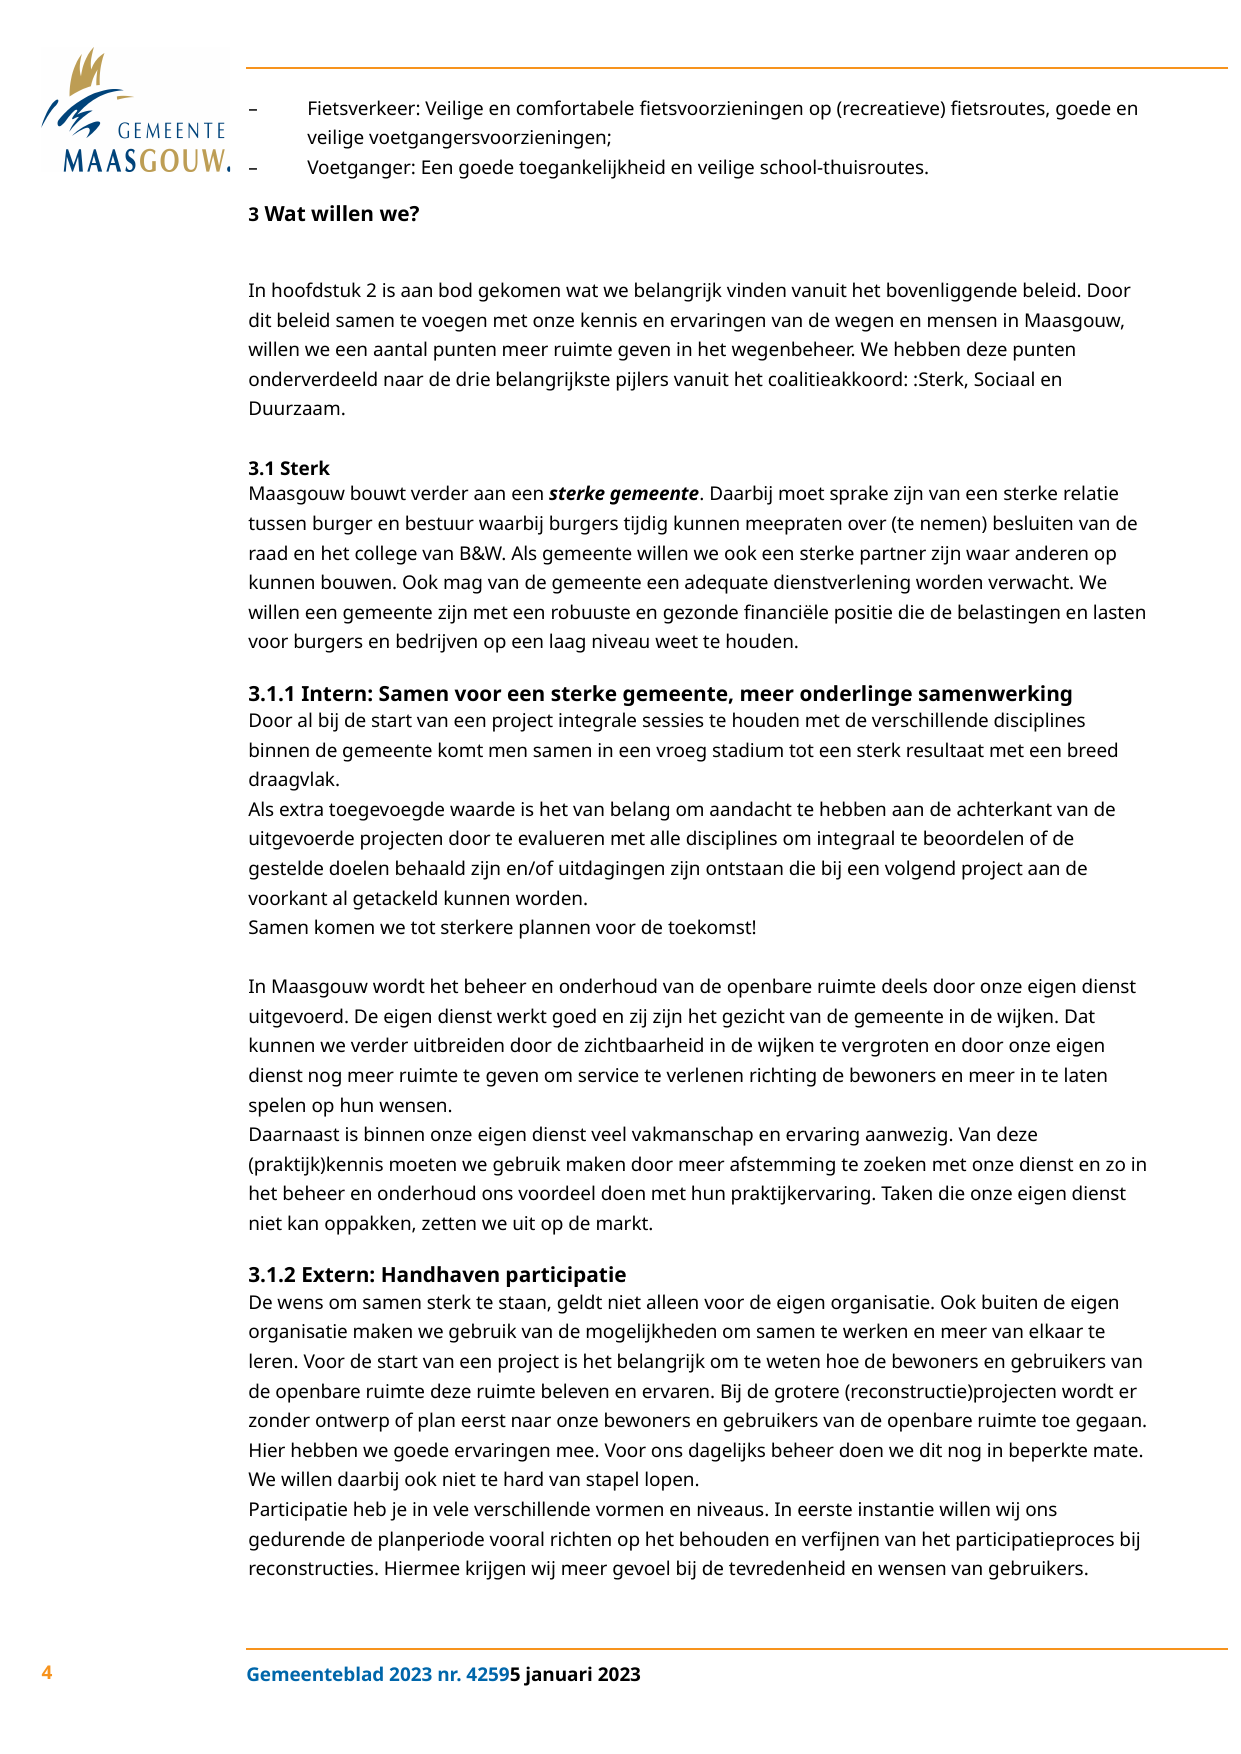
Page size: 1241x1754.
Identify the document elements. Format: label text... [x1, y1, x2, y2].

text Door al bij de start van een project integrale sessies te houden met de verschillende disciplines binnen de gemeente komt men samen in een vroeg stadium tot een sterk resultaat met een breed draagvlak. [248, 707, 1152, 792]
picture [41, 47, 231, 172]
text Daarnaast is binnen onze eigen dienst veel vakmanschap en ervaring aanwezig. Van deze (praktijk)kennis moeten we gebruik maken door meer afstemming te zoeken met onze dienst en zo in het beheer en onderhoud ons voordeel doen met hun praktijkervaring. Taken die onze eigen dienst niet kan oppakken, zetten we uit op de markt. [248, 1121, 1152, 1236]
text In Maasgouw wordt het beheer en onderhoud van de openbare ruimte deels door onze eigen dienst uitgevoerd. De eigen dienst werkt goed en zij zijn het gezicht van de gemeente in de wijken. Dat kunnen we verder uitbreiden door de zichtbaarheid in de wijken te vergroten en door onze eigen dienst nog meer ruimte te geven om service te verlenen richting de bewoners en meer in te laten spelen op hun wensen. [248, 973, 1152, 1118]
text Als extra toegevoegde waarde is het van belang om aandacht te hebben aan de achterkant van de uitgevoerde projecten door te evalueren met alle disciplines om integraal te beoordelen of de gestelde doelen behaald zijn en/of uitdagingen zijn ontstaan die bij een volgend project aan de voorkant al getackeld kunnen worden. [248, 796, 1152, 911]
text In hoofdstuk 2 is aan bod gekomen wat we belangrijk vinden vanuit het bovenliggende beleid. Door dit beleid samen te voegen met onze kennis en ervaringen van de wegen en mensen in Maasgouw, willen we een aantal punten meer ruimte geven in het wegenbeheer. We hebben deze punten onderverdeeld naar de drie belangrijkste pijlers vanuit het coalitieakkoord: :Sterk, Sociaal en Duurzaam. [248, 277, 1152, 421]
text 3.1.1 Intern: Samen voor een sterke gemeente, meer onderlinge samenwerking [248, 679, 1152, 707]
text Maasgouw bouwt verder aan een sterke gemeente. Daarbij moet sprake zijn van een sterke relatie tussen burger en bestuur waarbij burgers tijdig kunnen meepraten over (te nemen) besluiten van de raad en het college van B&W. Als gemeente willen we ook een sterke partner zijn waar anderen op kunnen bouwen. Ook mag van de gemeente een adequate dienstverlening worden verwacht. We willen een gemeente zijn met een robuuste en gezonde financiële positie die de belastingen en lasten voor burgers en bedrijven op een laag niveau weet te houden. [248, 481, 1152, 654]
text 3.1 Sterk [248, 455, 1152, 481]
text 3 Wat willen we? [248, 199, 1152, 228]
text 3.1.2 Extern: Handhaven participatie [248, 1261, 1152, 1289]
text De wens om samen sterk te staan, geldt niet alleen voor de eigen organisatie. Ook buiten de eigen organisatie maken we gebruik van de mogelijkheden om samen te werken en meer van elkaar te leren. Voor de start van een project is het belangrijk om te weten hoe de bewoners en gebruikers van de openbare ruimte deze ruimte beleven en ervaren. Bij de grotere (reconstructie)projecten wordt er zonder ontwerp of plan eerst naar onze bewoners en gebruikers van de openbare ruimte toe gegaan. Hier hebben we goede ervaringen mee. Voor ons dagelijks beheer doen we dit nog in beperkte mate. We willen daarbij ook niet te hard van stapel lopen. [248, 1289, 1152, 1492]
list Voetganger: Een goede toegankelijkheid en veilige school-thuisroutes. [248, 154, 1152, 180]
text Samen komen we tot sterkere plannen voor de toekomst! [248, 914, 1152, 940]
list Fietsverkeer: Veilige en comfortabele fietsvoorzieningen op (recreatieve) fietsroutes, goede en veilige voetgangersvoorzieningen; [248, 95, 1152, 150]
text Participatie heb je in vele verschillende vormen en niveaus. In eerste instantie willen wij ons gedurende de planperiode vooral richten op het behouden en verfijnen van het participatieproces bij reconstructies. Hiermee krijgen wij meer gevoel bij de tevredenheid en wensen van gebruikers. [248, 1496, 1152, 1581]
